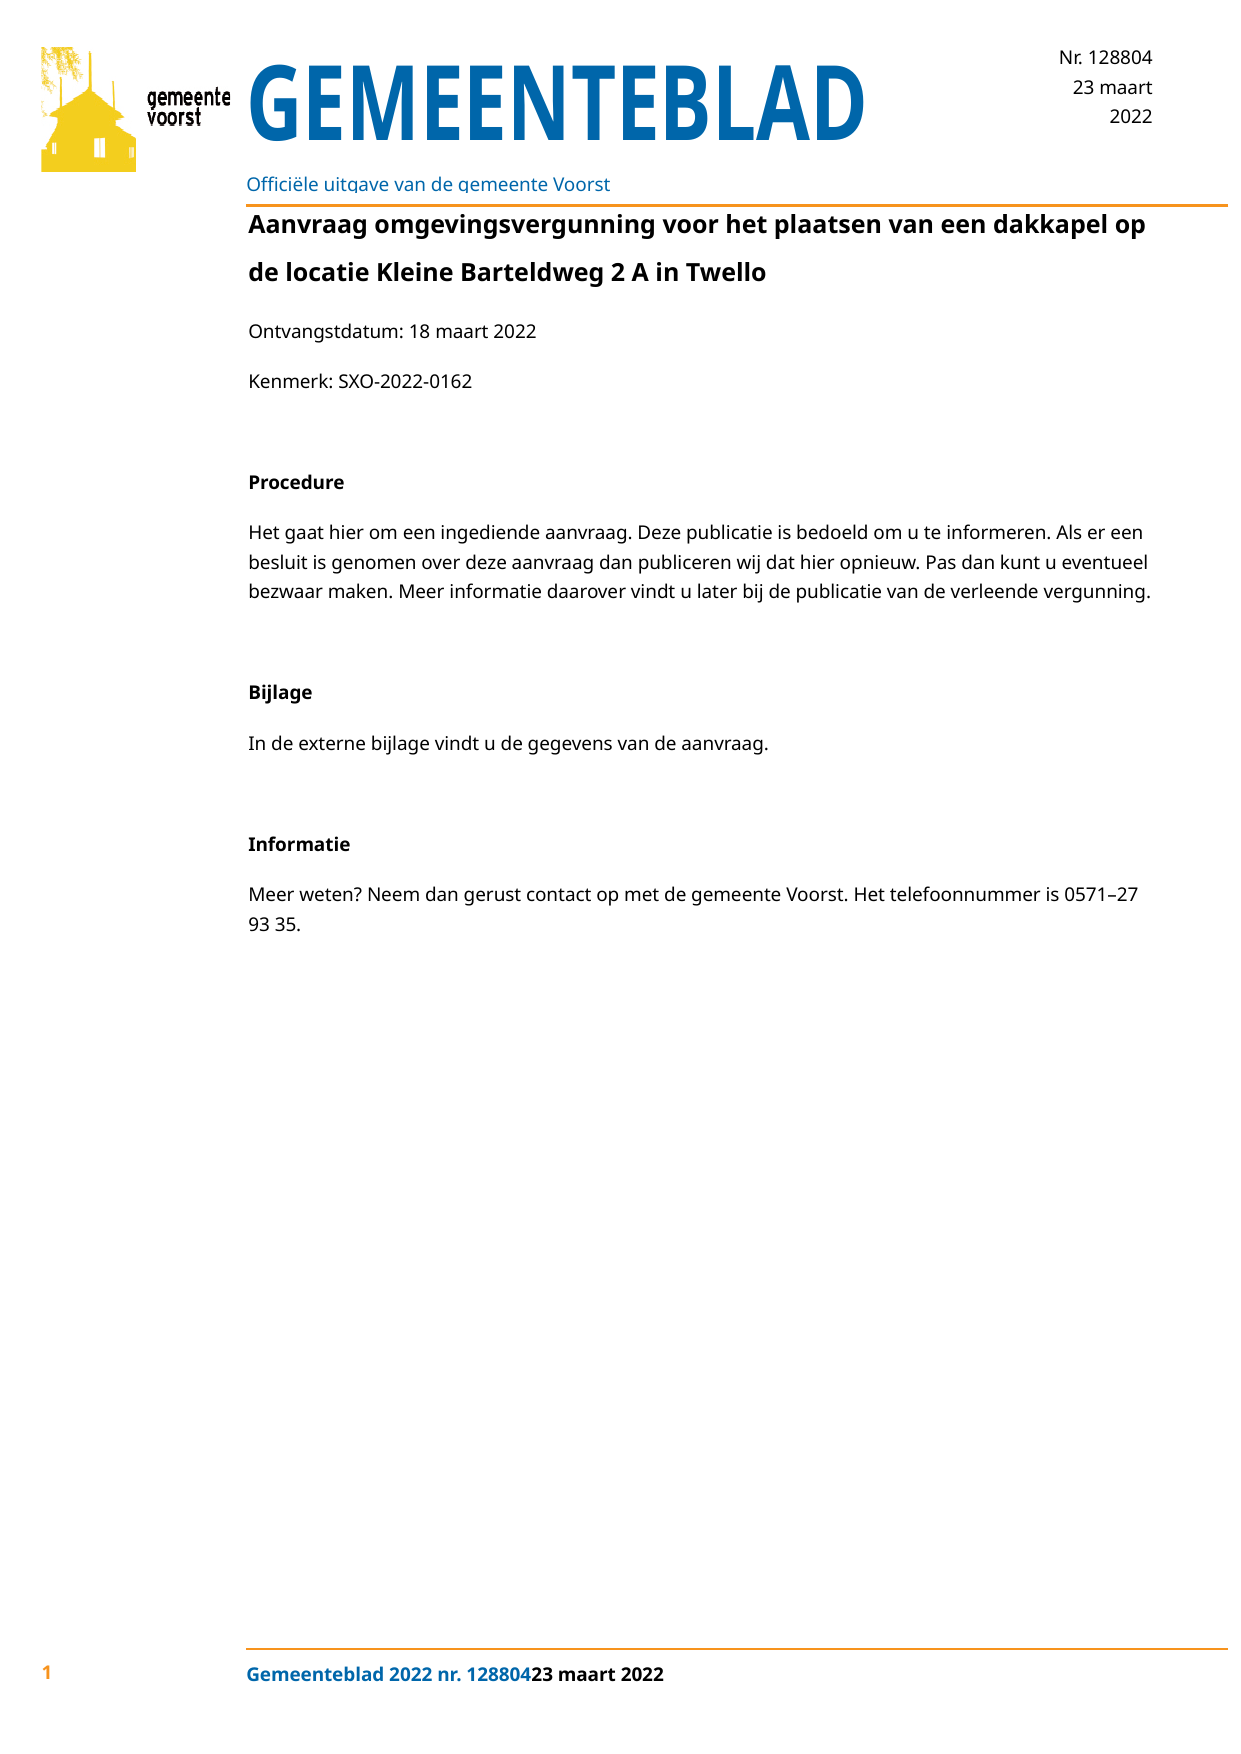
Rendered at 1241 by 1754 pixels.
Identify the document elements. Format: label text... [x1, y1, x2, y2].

text Kenmerk: SXO-2022-0162 [248, 368, 1152, 394]
text Ontvangstdatum: 18 maart 2022 [248, 318, 1152, 344]
text Bijlage [248, 679, 1152, 705]
text In de externe bijlage vindt u de gegevens van de aanvraag. [248, 730, 1152, 756]
text Meer weten? Neem dan gerust contact op met de gemeente Voorst. Het telefoonnummer is 0571–27 93 35. [248, 881, 1152, 937]
picture [41, 47, 231, 172]
text Het gaat hier om een ingediende aanvraag. Deze publicatie is bedoeld om u te informeren. Als er een besluit is genomen over deze aanvraag dan publiceren wij dat hier opnieuw. Pas dan kunt u eventueel bezwaar maken. Meer informatie daarover vindt u later bij de publicatie van de verleende vergunning. [248, 519, 1152, 604]
text Procedure [248, 469, 1152, 495]
text Informatie [248, 831, 1152, 857]
text Aanvraag omgevingsvergunning voor het plaatsen van een dakkapel op de locatie Kleine Barteldweg 2 A in Twello [248, 207, 1152, 288]
